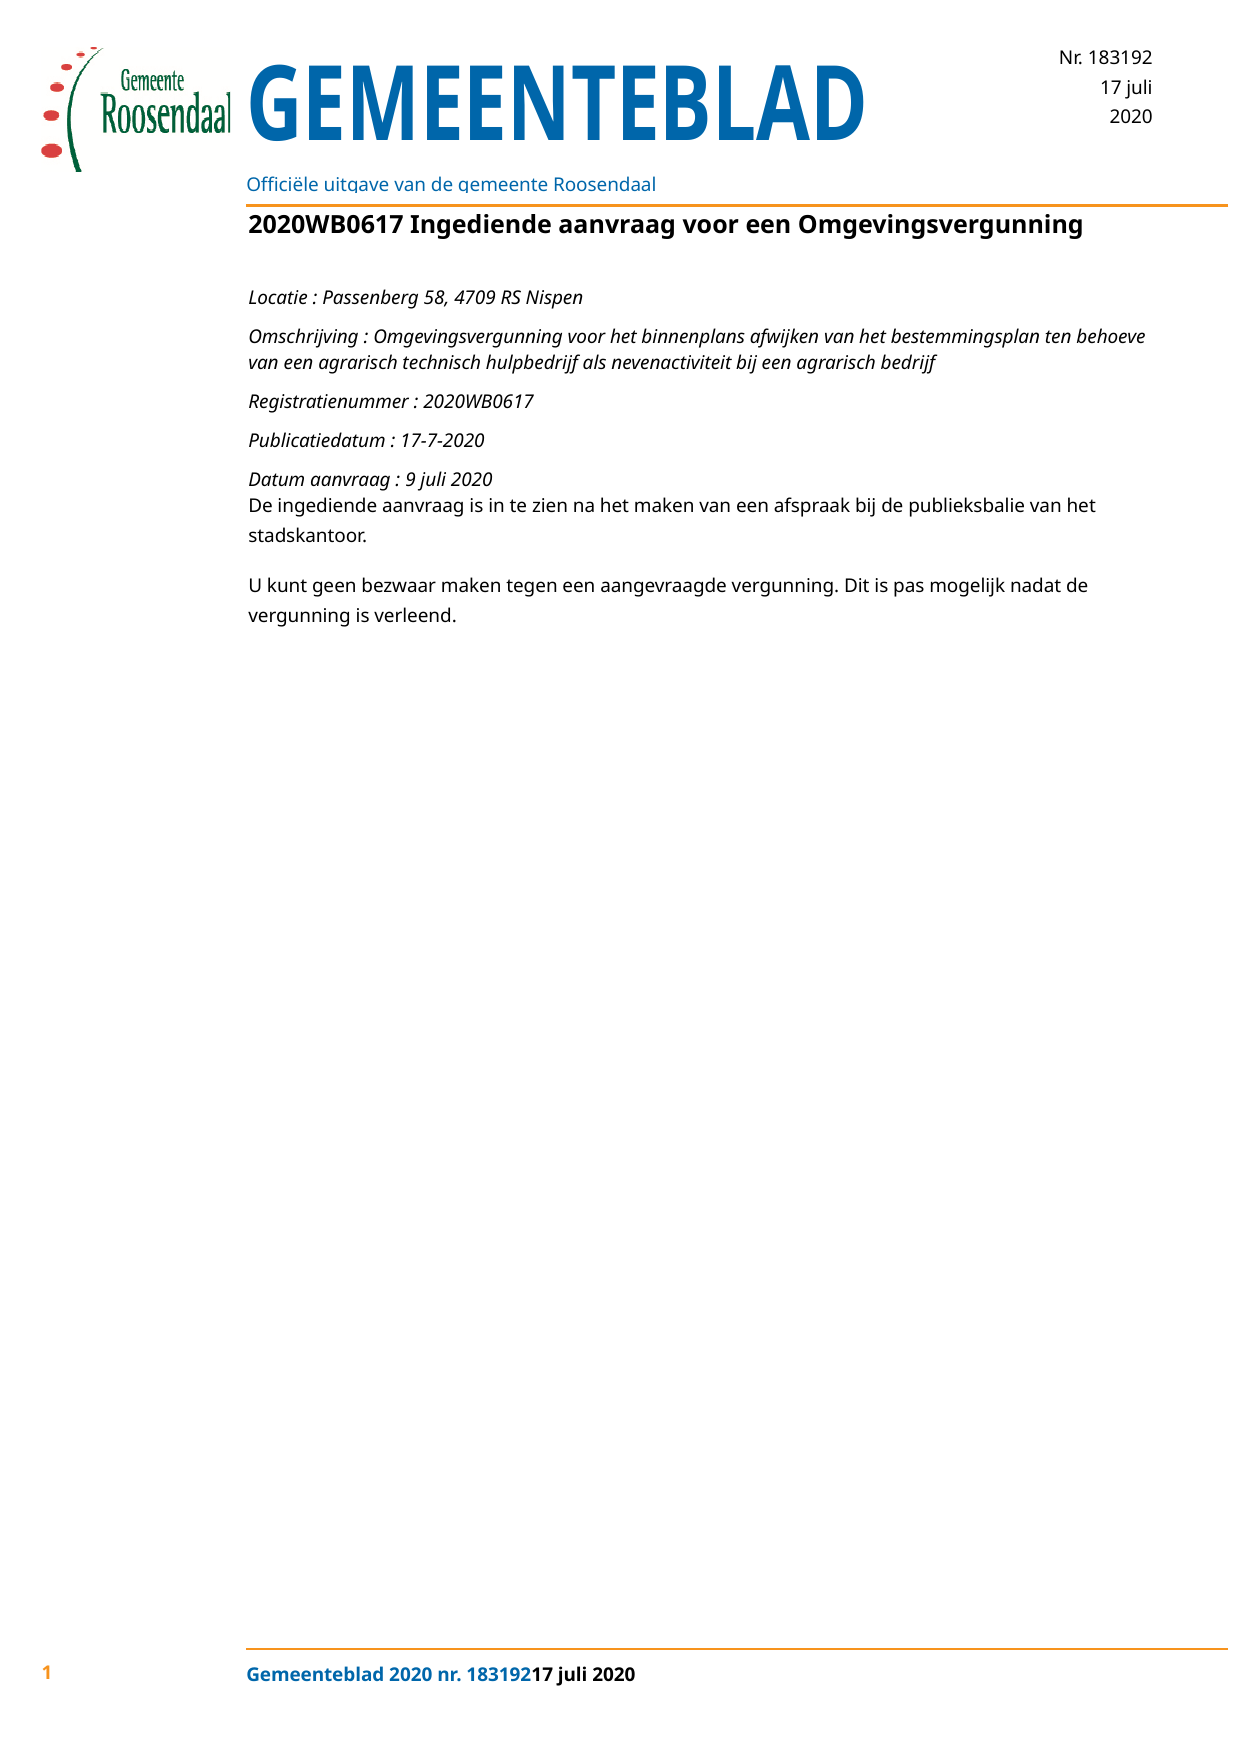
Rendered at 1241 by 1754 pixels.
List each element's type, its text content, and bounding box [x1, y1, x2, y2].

text Locatie : Passenberg 58, 4709 RS Nispen [248, 284, 1152, 309]
picture [41, 47, 231, 172]
text Datum aanvraag : 9 juli 2020 [248, 467, 1152, 492]
text U kunt geen bezwaar maken tegen een aangevraagde vergunning. Dit is pas mogelijk nadat de vergunning is verleend. [248, 572, 1152, 628]
text Registratienummer : 2020WB0617 [248, 388, 1152, 414]
text 2020WB0617 Ingediende aanvraag voor een Omgevingsvergunning [248, 207, 1152, 241]
text Omschrijving : Omgevingsvergunning voor het binnenplans afwijken van het bestemmingsplan ten behoeve van een agrarisch technisch hulpbedrijf als nevenactiviteit bij een agrarisch bedrijf [248, 323, 1152, 374]
text De ingediende aanvraag is in te zien na het maken van een afspraak bij de publieksbalie van het stadskantoor. [248, 492, 1152, 548]
text Publicatiedatum : 17-7-2020 [248, 427, 1152, 453]
